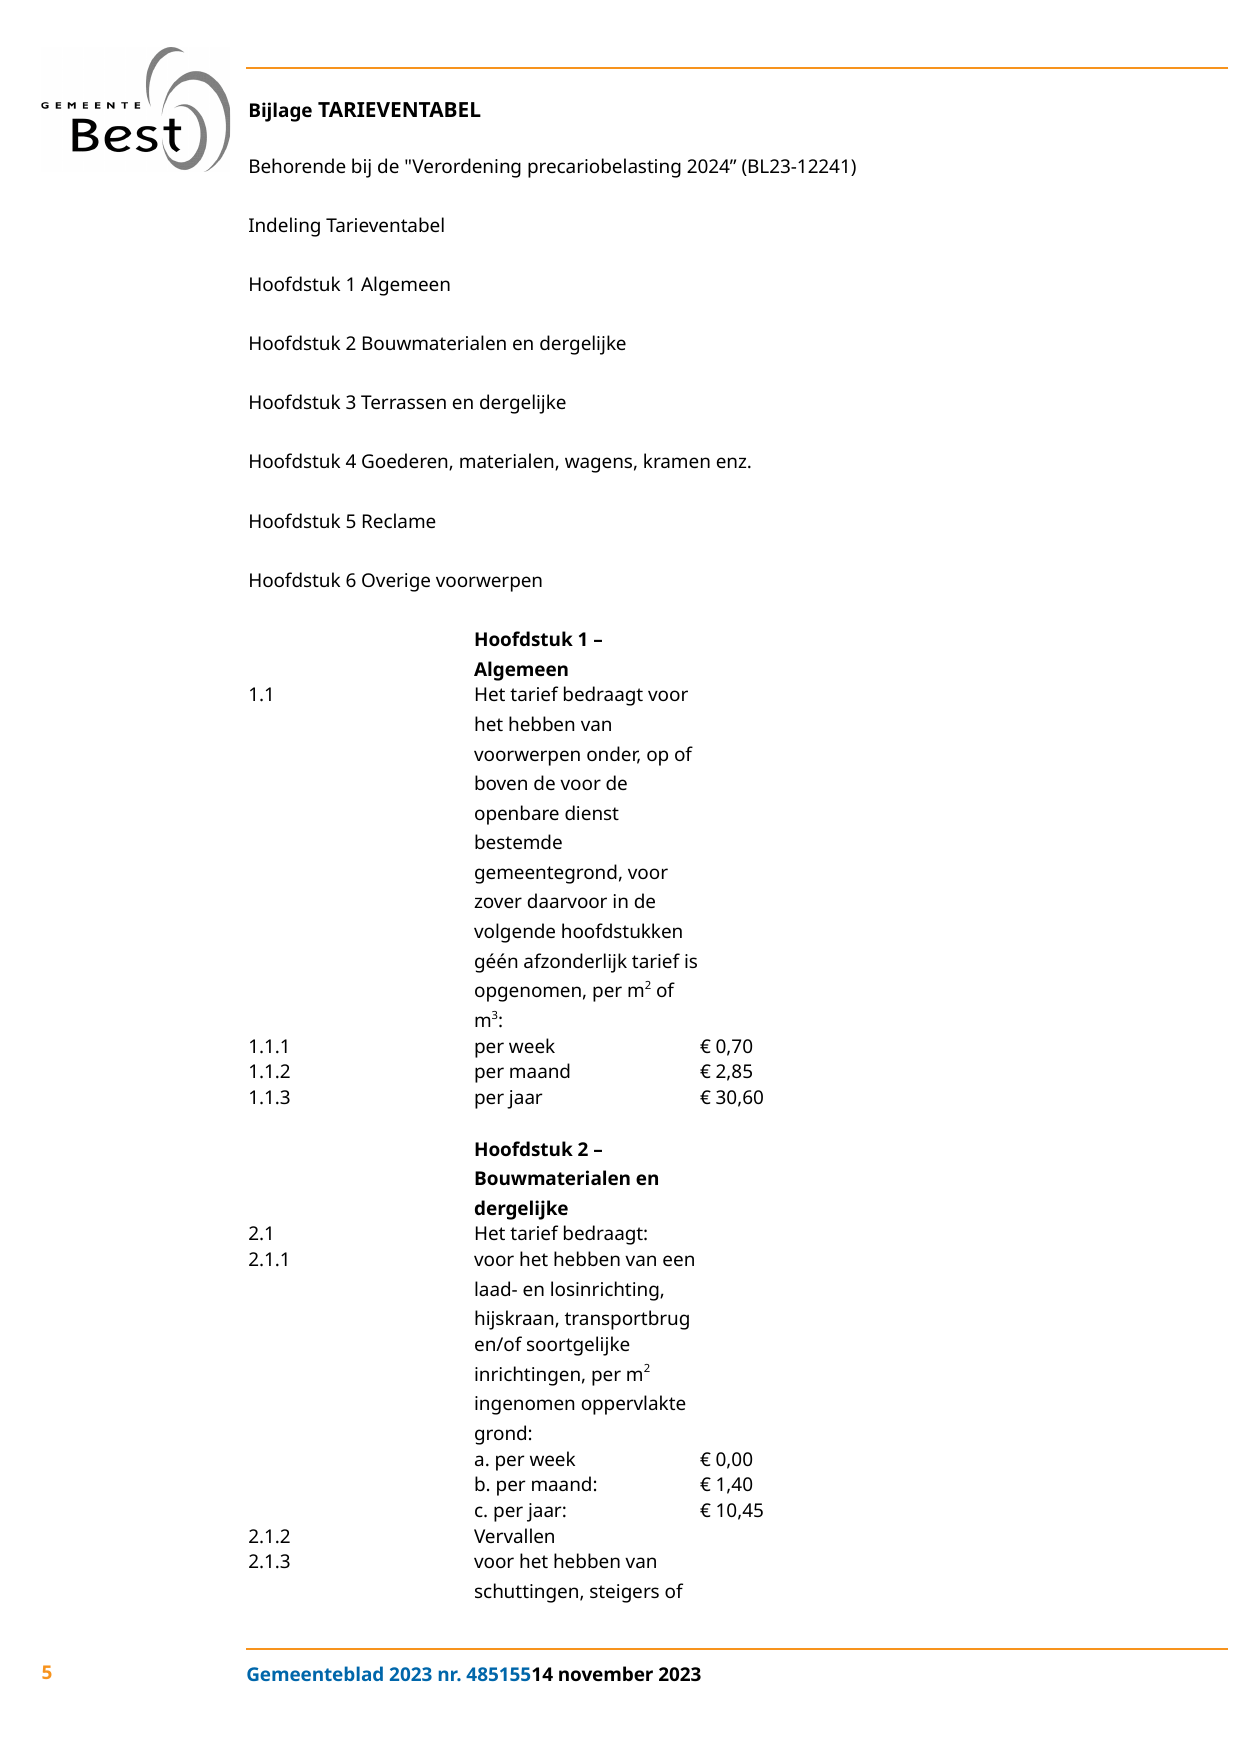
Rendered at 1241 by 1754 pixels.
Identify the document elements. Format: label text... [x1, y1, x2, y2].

table_cell [700, 1331, 926, 1446]
table_cell voor het hebben van schuttingen, steigers of [474, 1549, 700, 1604]
table_cell [926, 1161, 1152, 1221]
table_cell 2.1 [248, 1221, 474, 1246]
table_cell Het tarief bedraagt voor het hebben van voorwerpen onder, op of boven de voor de openbare dienst bestemde gemeentegrond, voor zover daarvoor in de volgende hoofdstukken géén afzonderlijk tarief is opgenomen, per m2 of m3: [474, 682, 700, 1033]
text Behorende bij de "Verordening precariobelasting 2024” (BL23-12241) [248, 153, 1152, 179]
table_cell € 10,45 [700, 1497, 926, 1523]
table_cell Vervallen [474, 1523, 700, 1549]
table_cell € 0,70 [700, 1033, 926, 1058]
table_cell Het tarief bedraagt: [474, 1221, 700, 1246]
table_cell [700, 1523, 926, 1549]
table_cell 1.1.2 [248, 1059, 474, 1084]
table_cell 1.1.3 [248, 1084, 474, 1110]
picture [41, 47, 231, 172]
table_cell [700, 1110, 926, 1136]
table_cell b. per maand: [474, 1471, 700, 1497]
table_cell voor het hebben van een laad- en losinrichting, hijskraan, transportbrug [474, 1246, 700, 1331]
table_cell Hoofdstuk 2 – Bouwmaterialen en dergelijke [474, 1136, 700, 1221]
table_cell [700, 1246, 926, 1331]
table_cell € 1,40 [700, 1471, 926, 1497]
table_cell [248, 1136, 474, 1221]
table_cell € 2,85 [700, 1059, 926, 1084]
text Hoofdstuk 2 Bouwmaterialen en dergelijke [248, 330, 1152, 356]
text Hoofdstuk 1 Algemeen [248, 271, 1152, 297]
table_cell [700, 1136, 926, 1221]
text Hoofdstuk 4 Goederen, materialen, wagens, kramen enz. [248, 449, 1152, 474]
table_cell [474, 1110, 700, 1136]
table_cell 2.1.3 [248, 1549, 474, 1604]
table_cell en/of soortgelijke inrichtingen, per m2 ingenomen oppervlakte grond: [474, 1331, 700, 1446]
table_cell [926, 652, 1152, 682]
table_cell 2.1.1 [248, 1246, 474, 1523]
table_cell 2.1.2 [248, 1523, 474, 1549]
text Indeling Tarieventabel [248, 212, 1152, 238]
text Hoofdstuk 6 Overige voorwerpen [248, 567, 1152, 593]
table_cell [700, 682, 926, 1033]
table_cell per jaar [474, 1084, 700, 1110]
text Hoofdstuk 3 Terrassen en dergelijke [248, 389, 1152, 415]
table_header [700, 626, 926, 682]
table_cell a. per week [474, 1446, 700, 1471]
table_cell c. per jaar: [474, 1497, 700, 1523]
table_cell € 0,00 [700, 1446, 926, 1471]
table_cell 1.1.1 [248, 1033, 474, 1058]
table_cell [700, 1221, 926, 1246]
table_cell 1.1 [248, 682, 474, 1033]
table_header [248, 626, 474, 682]
text Hoofdstuk 5 Reclame [248, 508, 1152, 534]
table_cell per week [474, 1033, 700, 1058]
table_cell € 30,60 [700, 1084, 926, 1110]
table_cell [700, 1549, 926, 1604]
table_header Hoofdstuk 1 – Algemeen [474, 626, 700, 682]
table_cell [248, 1110, 474, 1136]
table_cell per maand [474, 1059, 700, 1084]
text Bijlage TARIEVENTABEL [248, 95, 1152, 123]
